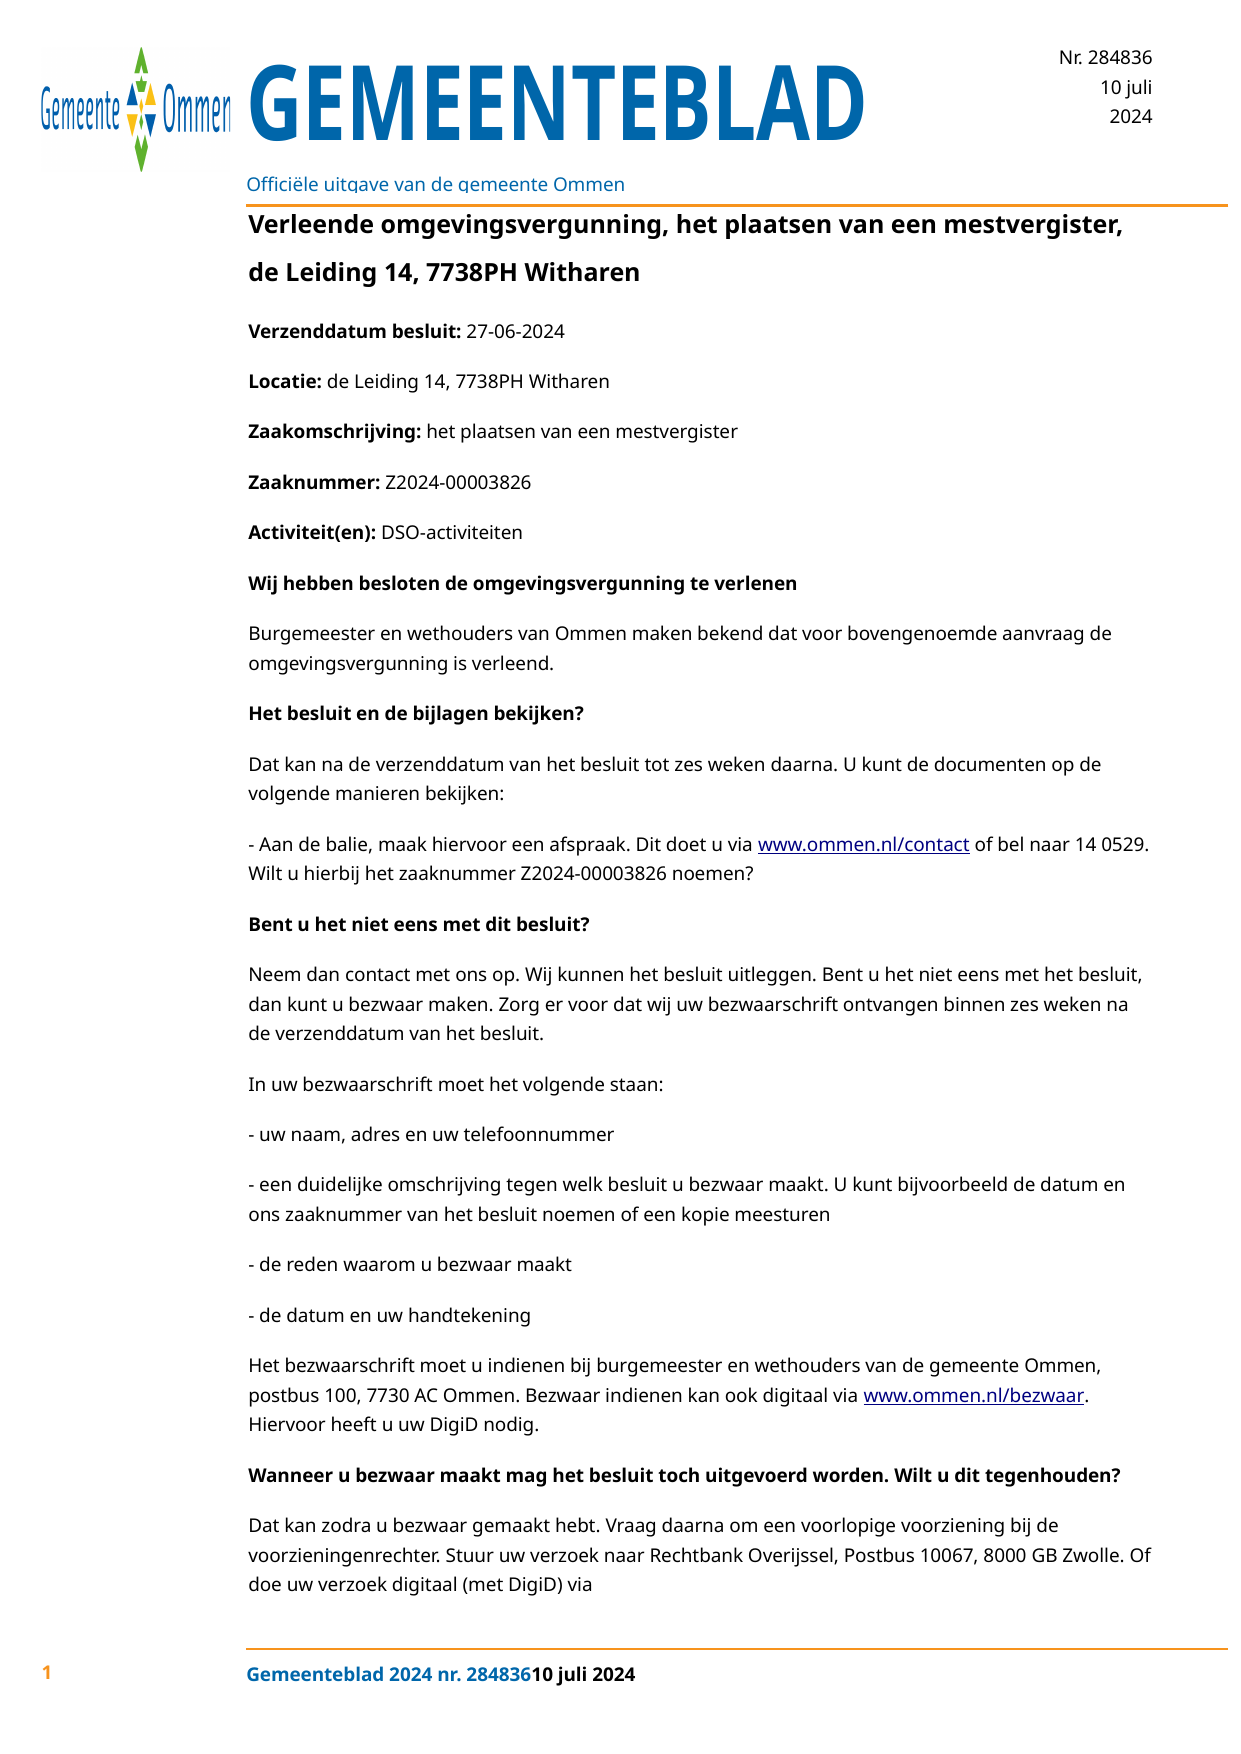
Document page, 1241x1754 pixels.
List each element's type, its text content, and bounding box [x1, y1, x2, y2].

text - de datum en uw handtekening [248, 1302, 1152, 1328]
text Activiteit(en): DSO-activiteiten [248, 519, 1152, 545]
text Het bezwaarschrift moet u indienen bij burgemeester en wethouders van de gemeente Ommen, postbus 100, 7730 AC Ommen. Bezwaar indienen kan ook digitaal via www.ommen.nl/bezwaar. Hiervoor heeft u uw DigiD nodig. [248, 1352, 1152, 1437]
text Burgemeester en wethouders van Ommen maken bekend dat voor bovengenoemde aanvraag de omgevingsvergunning is verleend. [248, 620, 1152, 676]
text - een duidelijke omschrijving tegen welk besluit u bezwaar maakt. U kunt bijvoorbeeld de datum en ons zaaknummer van het besluit noemen of een kopie meesturen [248, 1172, 1152, 1227]
text Het besluit en de bijlagen bekijken? [248, 700, 1152, 726]
text Wij hebben besloten de omgevingsvergunning te verlenen [248, 570, 1152, 596]
text Wanneer u bezwaar maakt mag het besluit toch uitgevoerd worden. Wilt u dit tegenhouden? [248, 1462, 1152, 1488]
text In uw bezwaarschrift moet het volgende staan: [248, 1071, 1152, 1097]
text Verleende omgevingsvergunning, het plaatsen van een mestvergister, de Leiding 14, 7738PH Witharen [248, 207, 1152, 288]
text - Aan de balie, maak hiervoor een afspraak. Dit doet u via www.ommen.nl/contact of bel naar 14 0529. Wilt u hierbij het zaaknummer Z2024-00003826 noemen? [248, 831, 1152, 886]
text Verzenddatum besluit: 27-06-2024 [248, 318, 1152, 344]
text Zaaknummer: Z2024-00003826 [248, 469, 1152, 495]
text Dat kan zodra u bezwaar gemaakt hebt. Vraag daarna om een voorlopige voorziening bij de voorzieningenrechter. Stuur uw verzoek naar Rechtbank Overijssel, Postbus 10067, 8000 GB Zwolle. Of doe uw verzoek digitaal (met DigiD) via [248, 1512, 1152, 1597]
picture [41, 47, 231, 172]
text Neem dan contact met ons op. Wij kunnen het besluit uitleggen. Bent u het niet eens met het besluit, dan kunt u bezwaar maken. Zorg er voor dat wij uw bezwaarschrift ontvangen binnen zes weken na de verzenddatum van het besluit. [248, 961, 1152, 1046]
text - uw naam, adres en uw telefoonnummer [248, 1121, 1152, 1147]
text Dat kan na de verzenddatum van het besluit tot zes weken daarna. U kunt de documenten op de volgende manieren bekijken: [248, 751, 1152, 806]
text Bent u het niet eens met dit besluit? [248, 911, 1152, 937]
text - de reden waarom u bezwaar maakt [248, 1252, 1152, 1277]
text Locatie: de Leiding 14, 7738PH Witharen [248, 368, 1152, 394]
text Zaakomschrijving: het plaatsen van een mestvergister [248, 419, 1152, 444]
